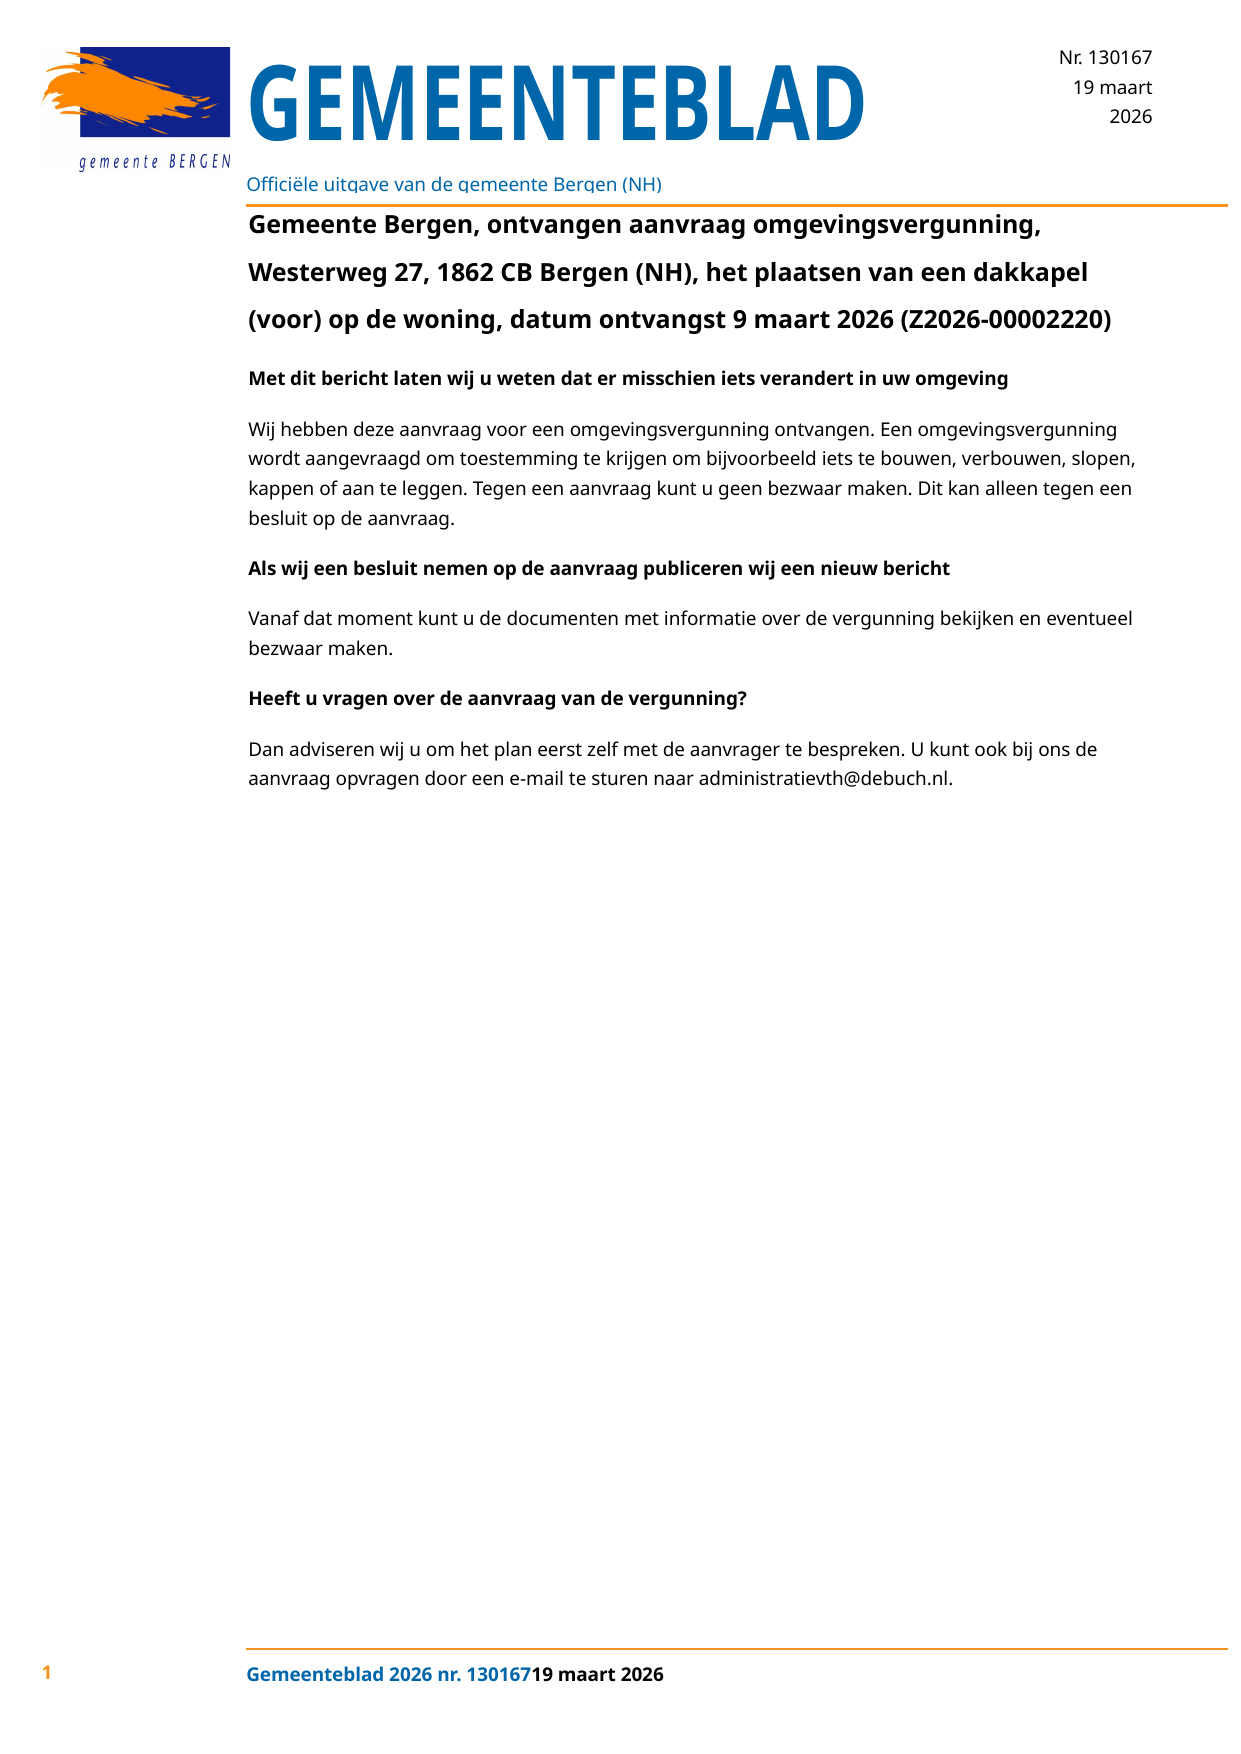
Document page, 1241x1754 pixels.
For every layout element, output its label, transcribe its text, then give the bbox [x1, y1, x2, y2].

text Dan adviseren wij u om het plan eerst zelf met de aanvrager te bespreken. U kunt ook bij ons de aanvraag opvragen door een e-mail te sturen naar administratievth@debuch.nl. [248, 736, 1152, 791]
text Vanaf dat moment kunt u de documenten met informatie over de vergunning bekijken en eventueel bezwaar maken. [248, 606, 1152, 661]
picture [41, 47, 231, 172]
text Met dit bericht laten wij u weten dat er misschien iets verandert in uw omgeving [248, 366, 1152, 391]
text Heeft u vragen over de aanvraag van de vergunning? [248, 686, 1152, 711]
text Gemeente Bergen, ontvangen aanvraag omgevingsvergunning, Westerweg 27, 1862 CB Bergen (NH), het plaatsen van een dakkapel (voor) op de woning, datum ontvangst 9 maart 2026 (Z2026-00002220) [248, 207, 1152, 336]
text Wij hebben deze aanvraag voor een omgevingsvergunning ontvangen. Een omgevingsvergunning wordt aangevraagd om toestemming te krijgen om bijvoorbeeld iets te bouwen, verbouwen, slopen, kappen of aan te leggen. Tegen een aanvraag kunt u geen bezwaar maken. Dit kan alleen tegen een besluit op de aanvraag. [248, 416, 1152, 530]
text Als wij een besluit nemen op de aanvraag publiceren wij een nieuw bericht [248, 555, 1152, 581]
